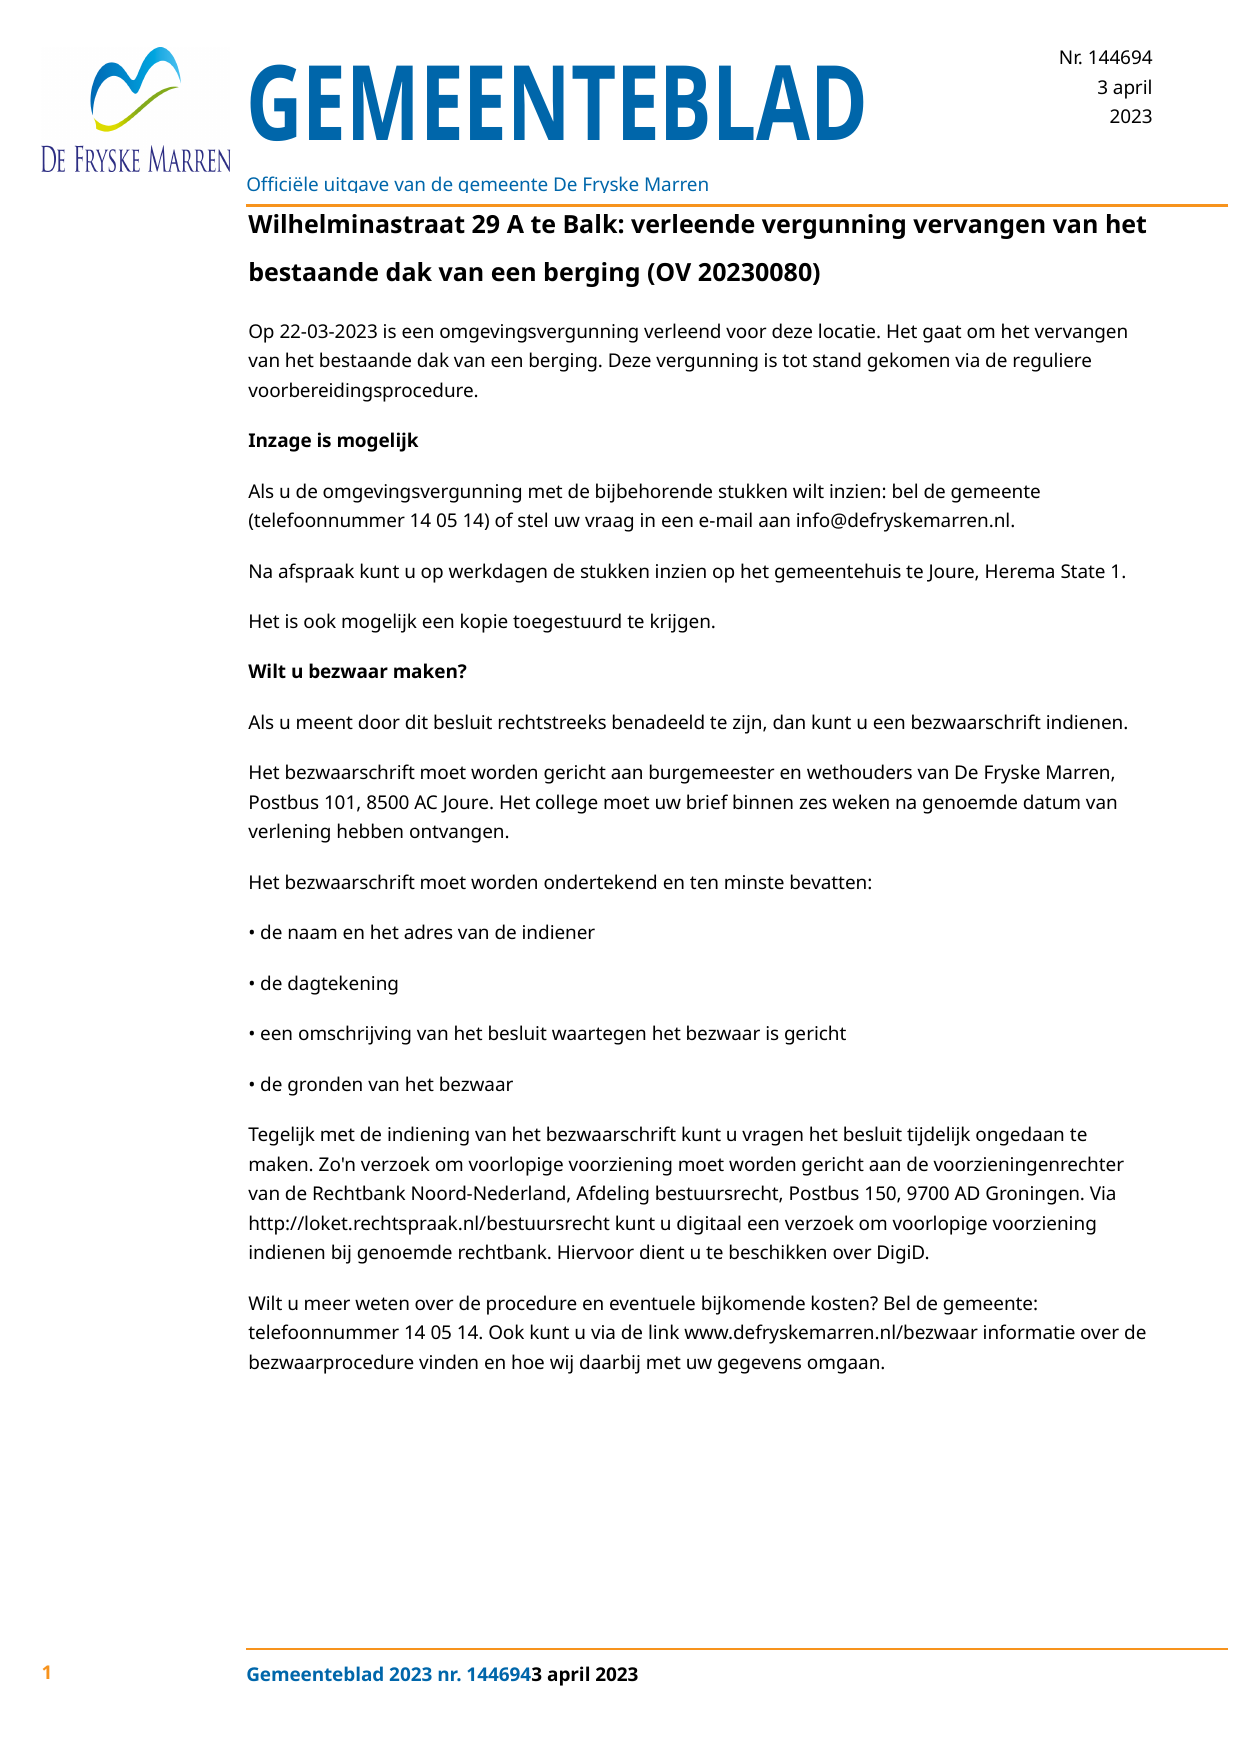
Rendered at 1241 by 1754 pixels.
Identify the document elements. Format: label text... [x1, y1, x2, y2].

text Wilt u meer weten over de procedure en eventuele bijkomende kosten? Bel de gemeente: telefoonnummer 14 05 14. Ook kunt u via de link www.defryskemarren.nl/bezwaar informatie over de bezwaarprocedure vinden en hoe wij daarbij met uw gegevens omgaan. [248, 1290, 1152, 1375]
text Het is ook mogelijk een kopie toegestuurd te krijgen. [248, 608, 1152, 634]
picture [41, 47, 231, 172]
text Inzage is mogelijk [248, 427, 1152, 453]
text Het bezwaarschrift moet worden gericht aan burgemeester en wethouders van De Fryske Marren, Postbus 101, 8500 AC Joure. Het college moet uw brief binnen zes weken na genoemde datum van verlening hebben ontvangen. [248, 759, 1152, 844]
text • een omschrijving van het besluit waartegen het bezwaar is gericht [248, 1020, 1152, 1046]
text • de gronden van het bezwaar [248, 1071, 1152, 1097]
text Wilhelminastraat 29 A te Balk: verleende vergunning vervangen van het bestaande dak van een berging (OV 20230080) [248, 207, 1152, 288]
text • de naam en het adres van de indiener [248, 919, 1152, 945]
text Als u de omgevingsvergunning met de bijbehorende stukken wilt inzien: bel de gemeente (telefoonnummer 14 05 14) of stel uw vraag in een e-mail aan info@defryskemarren.nl. [248, 478, 1152, 533]
text Na afspraak kunt u op werkdagen de stukken inzien op het gemeentehuis te Joure, Herema State 1. [248, 558, 1152, 584]
text Op 22-03-2023 is een omgevingsvergunning verleend voor deze locatie. Het gaat om het vervangen van het bestaande dak van een berging. Deze vergunning is tot stand gekomen via de reguliere voorbereidingsprocedure. [248, 318, 1152, 403]
text Wilt u bezwaar maken? [248, 659, 1152, 684]
text Het bezwaarschrift moet worden ondertekend en ten minste bevatten: [248, 869, 1152, 895]
text Als u meent door dit besluit rechtstreeks benadeeld te zijn, dan kunt u een bezwaarschrift indienen. [248, 709, 1152, 735]
text Tegelijk met de indiening van het bezwaarschrift kunt u vragen het besluit tijdelijk ongedaan te maken. Zo'n verzoek om voorlopige voorziening moet worden gericht aan de voorzieningenrechter van de Rechtbank Noord-Nederland, Afdeling bestuursrecht, Postbus 150, 9700 AD Groningen. Via http://loket.rechtspraak.nl/bestuursrecht kunt u digitaal een verzoek om voorlopige voorziening indienen bij genoemde rechtbank. Hiervoor dient u te beschikken over DigiD. [248, 1121, 1152, 1265]
text • de dagtekening [248, 970, 1152, 996]
